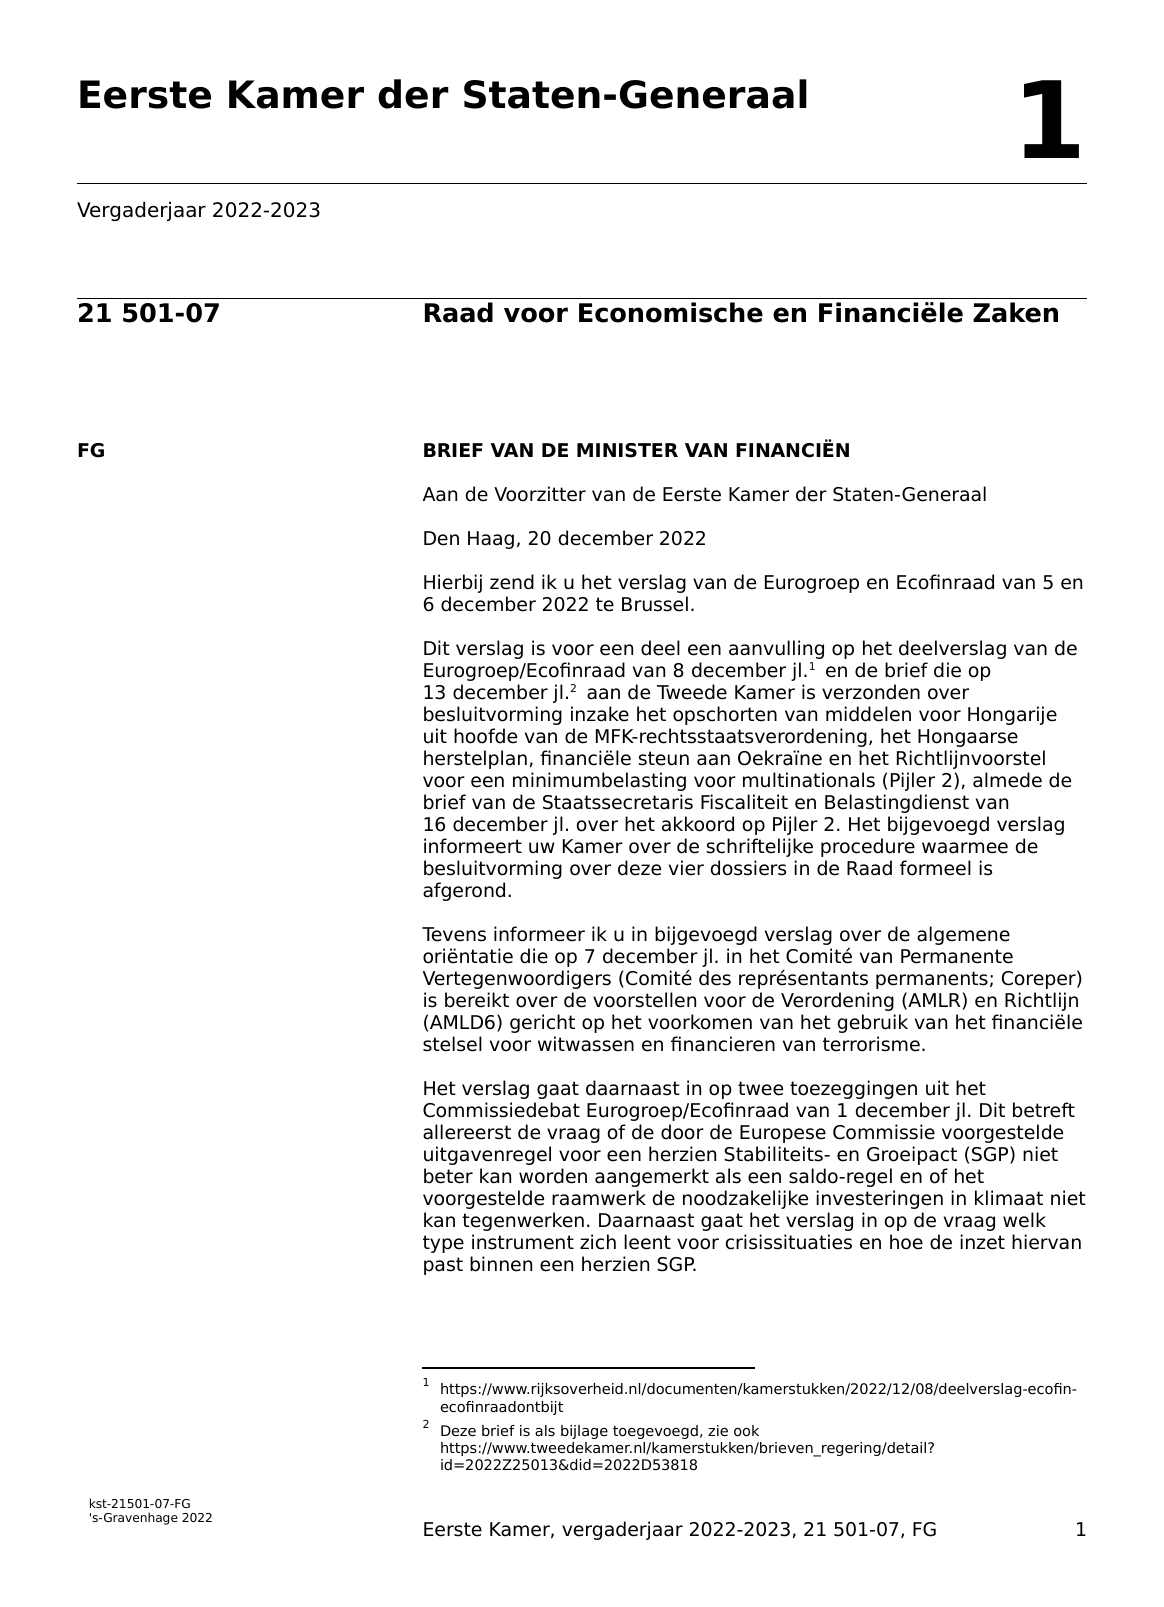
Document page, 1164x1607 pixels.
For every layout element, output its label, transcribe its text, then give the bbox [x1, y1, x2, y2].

text Hierbij zend ik u het verslag van de Eurogroep en Ecofinraad van 5 en 6 december 2022 te Brussel. [422, 572, 1087, 616]
text Aan de Voorzitter van de Eerste Kamer der Staten-Generaal [422, 484, 1087, 506]
text kst-21501-07-FG [88, 1497, 323, 1511]
table_header Eerste Kamer der Staten-Generaal [77, 59, 886, 183]
text Dit verslag is voor een deel een aanvulling op het deelverslag van de Eurogroep/Ecofinraad van 8 december jl. en de brief die op 13 december jl. aan de Tweede Kamer is verzonden over besluitvorming inzake het opschorten van middelen voor Hongarije uit hoofde van de MFK-rechtsstaatsverordening, het Hongaarse herstelplan, financiële steun aan Oekraïne en het Richtlijnvoorstel voor een minimumbelasting voor multinationals (Pijler 2), almede de brief van de Staatssecretaris Fiscaliteit en Belastingdienst van 16 december jl. over het akkoord op Pijler 2. Het bijgevoegd verslag informeert uw Kamer over de schriftelijke procedure waarmee de besluitvorming over deze vier dossiers in de Raad formeel is afgerond. [422, 638, 1087, 902]
text Den Haag, 20 december 2022 [422, 528, 1087, 550]
text Het verslag gaat daarnaast in op twee toezeggingen uit het Commissiedebat Eurogroep/Ecofinraad van 1 december jl. Dit betreft allereerst de vraag of de door de Europese Commissie voorgestelde uitgavenregel voor een herzien Stabiliteits- en Groeipact (SGP) niet beter kan worden aangemerkt als een saldo-regel en of het voorgestelde raamwerk de noodzakelijke investeringen in klimaat niet kan tegenwerken. Daarnaast gaat het verslag in op de vraag welk type instrument zich leent voor crisissituaties en hoe de inzet hiervan past binnen een herzien SGP. [422, 1078, 1087, 1276]
text https://www.rijksoverheid.nl/documenten/kamerstukken/2022/12/08/deelverslag-ecofin-ecofinraadontbijt [422, 1377, 1087, 1416]
text Deze brief is als bijlage toegevoegd, zie ook https://www.tweedekamer.nl/kamerstukken/brieven_regering/detail?id=2022Z25013&did=2022D53818 [422, 1418, 1087, 1474]
subtitle FG BRIEF VAN DE MINISTER VAN FINANCIËN [77, 440, 1087, 462]
table_header 1 [886, 59, 1087, 183]
text 's-Gravenhage 2022 [88, 1511, 323, 1525]
text Tevens informeer ik u in bijgevoegd verslag over de algemene oriëntatie die op 7 december jl. in het Comité van Permanente Vertegenwoordigers (Comité des représentants permanents; Coreper) is bereikt over de voorstellen voor de Verordening (AMLR) en Richtlijn (AMLD6) gericht op het voorkomen van het gebruik van het financiële stelsel voor witwassen en financieren van terrorisme. [422, 924, 1087, 1056]
subtitle 21 501-07 Raad voor Economische en Financiële Zaken [77, 299, 1087, 329]
table_cell Vergaderjaar 2022-2023 [77, 184, 1087, 298]
